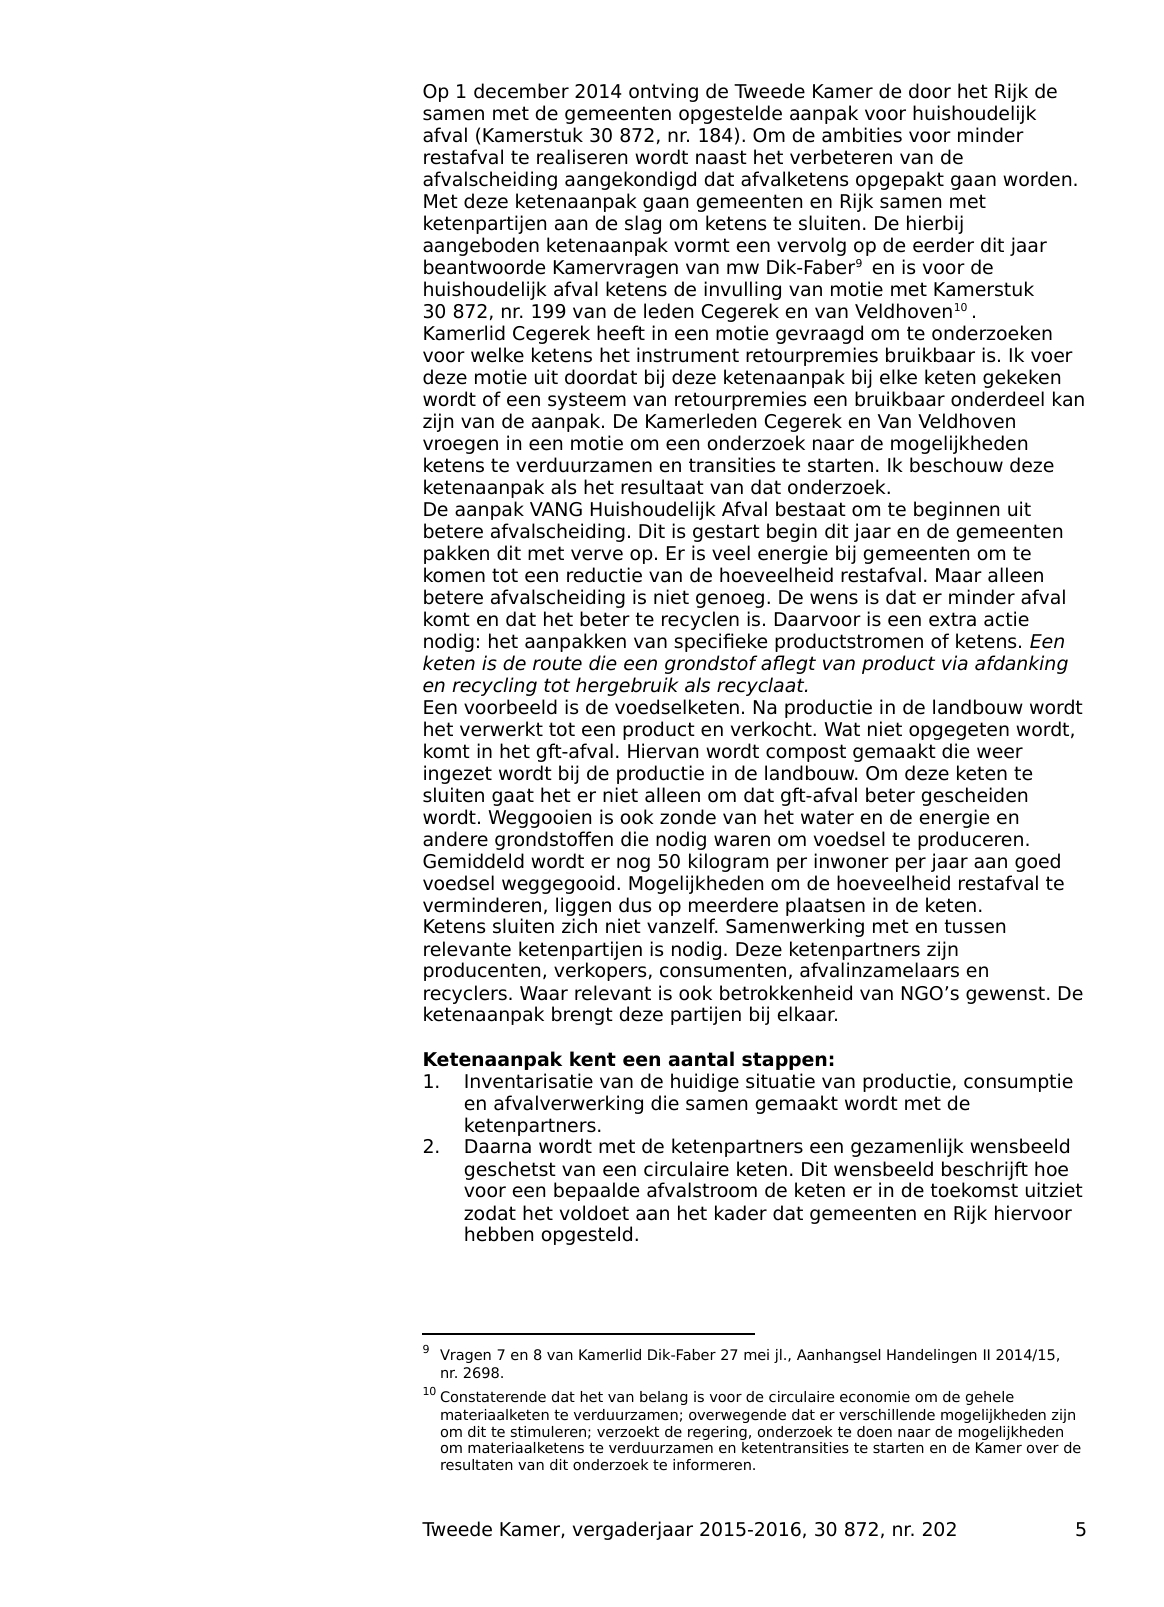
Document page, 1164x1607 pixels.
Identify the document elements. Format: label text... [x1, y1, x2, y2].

text Kamerlid Cegerek heeft in een motie gevraagd om te onderzoeken voor welke ketens het instrument retourpremies bruikbaar is. Ik voer deze motie uit doordat bij deze ketenaanpak bij elke keten gekeken wordt of een systeem van retourpremies een bruikbaar onderdeel kan zijn van de aanpak. De Kamerleden Cegerek en Van Veldhoven vroegen in een motie om een onderzoek naar de mogelijkheden ketens te verduurzamen en transities te starten. Ik beschouw deze ketenaanpak als het resultaat van dat onderzoek. [422, 323, 1087, 499]
text Op 1 december 2014 ontving de Tweede Kamer de door het Rijk de samen met de gemeenten opgestelde aanpak voor huishoudelijk afval (Kamerstuk 30 872, nr. 184). Om de ambities voor minder restafval te realiseren wordt naast het verbeteren van de afvalscheiding aangekondigd dat afvalketens opgepakt gaan worden. Met deze ketenaanpak gaan gemeenten en Rijk samen met ketenpartijen aan de slag om ketens te sluiten. De hierbij aangeboden ketenaanpak vormt een vervolg op de eerder dit jaar beantwoorde Kamervragen van mw Dik-Faber en is voor de huishoudelijk afval ketens de invulling van motie met Kamerstuk 30 872, nr. 199 van de leden Cegerek en van Veldhoven. [422, 81, 1087, 323]
text 2. Daarna wordt met de ketenpartners een gezamenlijk wensbeeld geschetst van een circulaire keten. Dit wensbeeld beschrijft hoe voor een bepaalde afvalstroom de keten er in de toekomst uitziet zodat het voldoet aan het kader dat gemeenten en Rijk hiervoor hebben opgesteld. [422, 1136, 1087, 1246]
text Vragen 7 en 8 van Kamerlid Dik-Faber 27 mei jl., Aanhangsel Handelingen II 2014/15, nr. 2698. [422, 1343, 1087, 1382]
text Ketens sluiten zich niet vanzelf. Samenwerking met en tussen relevante ketenpartijen is nodig. Deze ketenpartners zijn producenten, verkopers, consumenten, afvalinzamelaars en recyclers. Waar relevant is ook betrokkenheid van NGO’s gewenst. De ketenaanpak brengt deze partijen bij elkaar. [422, 916, 1087, 1026]
subtitle Ketenaanpak kent een aantal stappen: [422, 1048, 1087, 1071]
text Een voorbeeld is de voedselketen. Na productie in de landbouw wordt het verwerkt tot een product en verkocht. Wat niet opgegeten wordt, komt in het gft-afval. Hiervan wordt compost gemaakt die weer ingezet wordt bij de productie in de landbouw. Om deze keten te sluiten gaat het er niet alleen om dat gft-afval beter gescheiden wordt. Weggooien is ook zonde van het water en de energie en andere grondstoffen die nodig waren om voedsel te produceren. Gemiddeld wordt er nog 50 kilogram per inwoner per jaar aan goed voedsel weggegooid. Mogelijkheden om de hoeveelheid restafval te verminderen, liggen dus op meerdere plaatsen in de keten. [422, 697, 1087, 916]
text De aanpak VANG Huishoudelijk Afval bestaat om te beginnen uit betere afvalscheiding. Dit is gestart begin dit jaar en de gemeenten pakken dit met verve op. Er is veel energie bij gemeenten om te komen tot een reductie van de hoeveelheid restafval. Maar alleen betere afvalscheiding is niet genoeg. De wens is dat er minder afval komt en dat het beter te recyclen is. Daarvoor is een extra actie nodig: het aanpakken van specifieke productstromen of ketens. Een keten is de route die een grondstof aflegt van product via afdanking en recycling tot hergebruik als recyclaat. [422, 499, 1087, 697]
text 1. Inventarisatie van de huidige situatie van productie, consumptie en afvalverwerking die samen gemaakt wordt met de ketenpartners. [422, 1071, 1087, 1136]
text Constaterende dat het van belang is voor de circulaire economie om de gehele materiaalketen te verduurzamen; overwegende dat er verschillende mogelijkheden zijn om dit te stimuleren; verzoekt de regering, onderzoek te doen naar de mogelijkheden om materiaalketens te verduurzamen en ketentransities te starten en de Kamer over de resultaten van dit onderzoek te informeren. [422, 1385, 1087, 1474]
